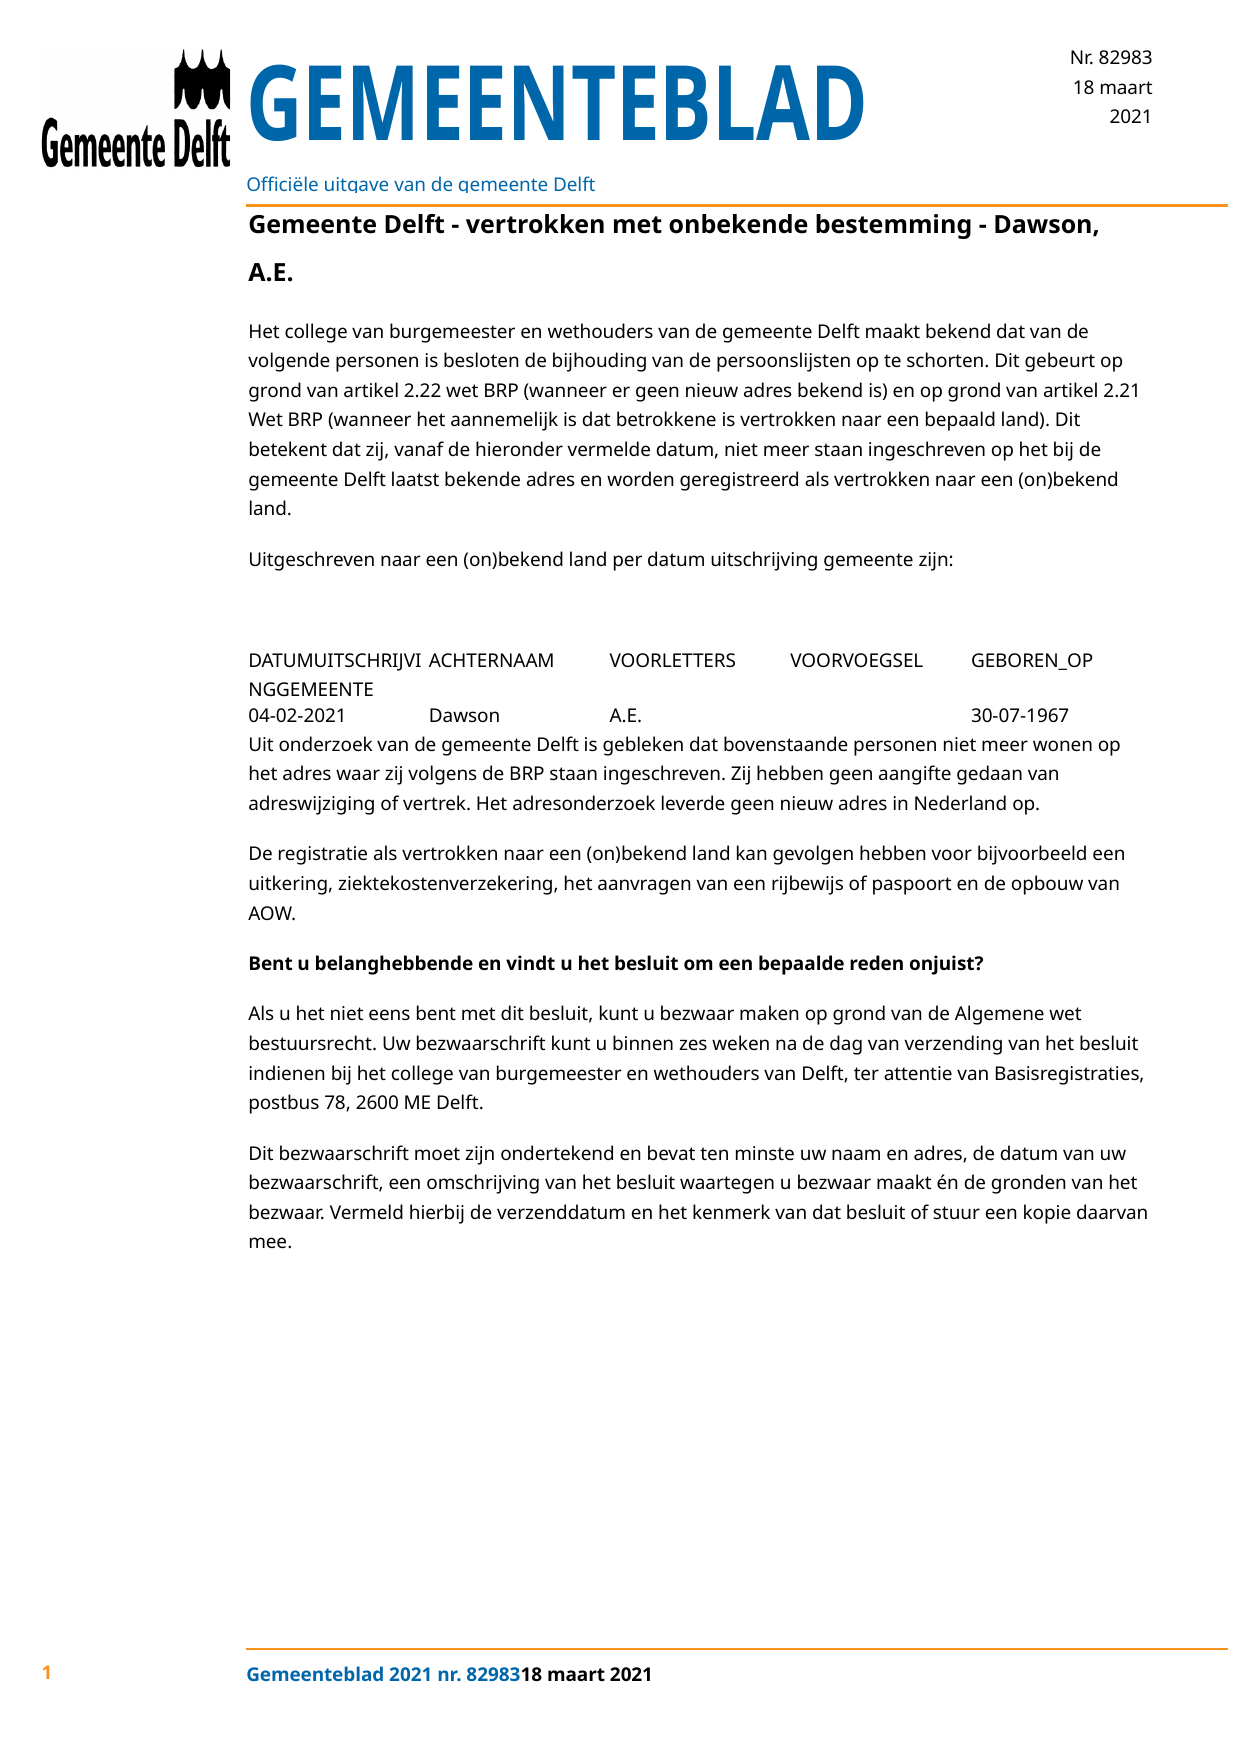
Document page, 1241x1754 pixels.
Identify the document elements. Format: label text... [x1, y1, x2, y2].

text De registratie als vertrokken naar een (on)bekend land kan gevolgen hebben voor bijvoorbeeld een uitkering, ziektekostenverzekering, het aanvragen van een rijbewijs of paspoort en de opbouw van AOW. [248, 841, 1152, 926]
table_cell 30-07-1967 [971, 702, 1152, 728]
table_header VOORVOEGSEL [790, 647, 971, 702]
text Uitgeschreven naar een (on)bekend land per datum uitschrijving gemeente zijn: [248, 546, 1152, 572]
table_cell [790, 702, 971, 728]
text Dit bezwaarschrift moet zijn ondertekend en bevat ten minste uw naam en adres, de datum van uw bezwaarschrift, een omschrijving van het besluit waartegen u bezwaar maakt én de gronden van het bezwaar. Vermeld hierbij de verzenddatum en het kenmerk van dat besluit of stuur een kopie daarvan mee. [248, 1140, 1152, 1254]
picture [41, 47, 231, 172]
table_header GEBOREN_OP [971, 647, 1152, 702]
text Het college van burgemeester en wethouders van de gemeente Delft maakt bekend dat van de volgende personen is besloten de bijhouding van de persoonslijsten op te schorten. Dit gebeurt op grond van artikel 2.22 wet BRP (wanneer er geen nieuw adres bekend is) en op grond van artikel 2.21 Wet BRP (wanneer het aannemelijk is dat betrokkene is vertrokken naar een bepaald land). Dit betekent dat zij, vanaf de hieronder vermelde datum, niet meer staan ingeschreven op het bij de gemeente Delft laatst bekende adres en worden geregistreerd als vertrokken naar een (on)bekend land. [248, 318, 1152, 521]
table_header ACHTERNAAM [429, 647, 609, 702]
table_cell A.E. [609, 702, 790, 728]
text Als u het niet eens bent met dit besluit, kunt u bezwaar maken op grond van de Algemene wet bestuursrecht. Uw bezwaarschrift kunt u binnen zes weken na de dag van verzending van het besluit indienen bij het college van burgemeester en wethouders van Delft, ter attentie van Basisregistraties, postbus 78, 2600 ME Delft. [248, 1001, 1152, 1115]
text Bent u belanghebbende en vindt u het besluit om een bepaalde reden onjuist? [248, 950, 1152, 976]
text Gemeente Delft - vertrokken met onbekende bestemming - Dawson, A.E. [248, 207, 1152, 288]
table_header DATUMUITSCHRIJVINGGEMEENTE [248, 647, 429, 702]
table_cell Dawson [429, 702, 609, 728]
table_cell 04-02-2021 [248, 702, 429, 728]
text Uit onderzoek van de gemeente Delft is gebleken dat bovenstaande personen niet meer wonen op het adres waar zij volgens de BRP staan ingeschreven. Zij hebben geen aangifte gedaan van adreswijziging of vertrek. Het adresonderzoek leverde geen nieuw adres in Nederland op. [248, 731, 1152, 816]
table_header VOORLETTERS [609, 647, 790, 702]
